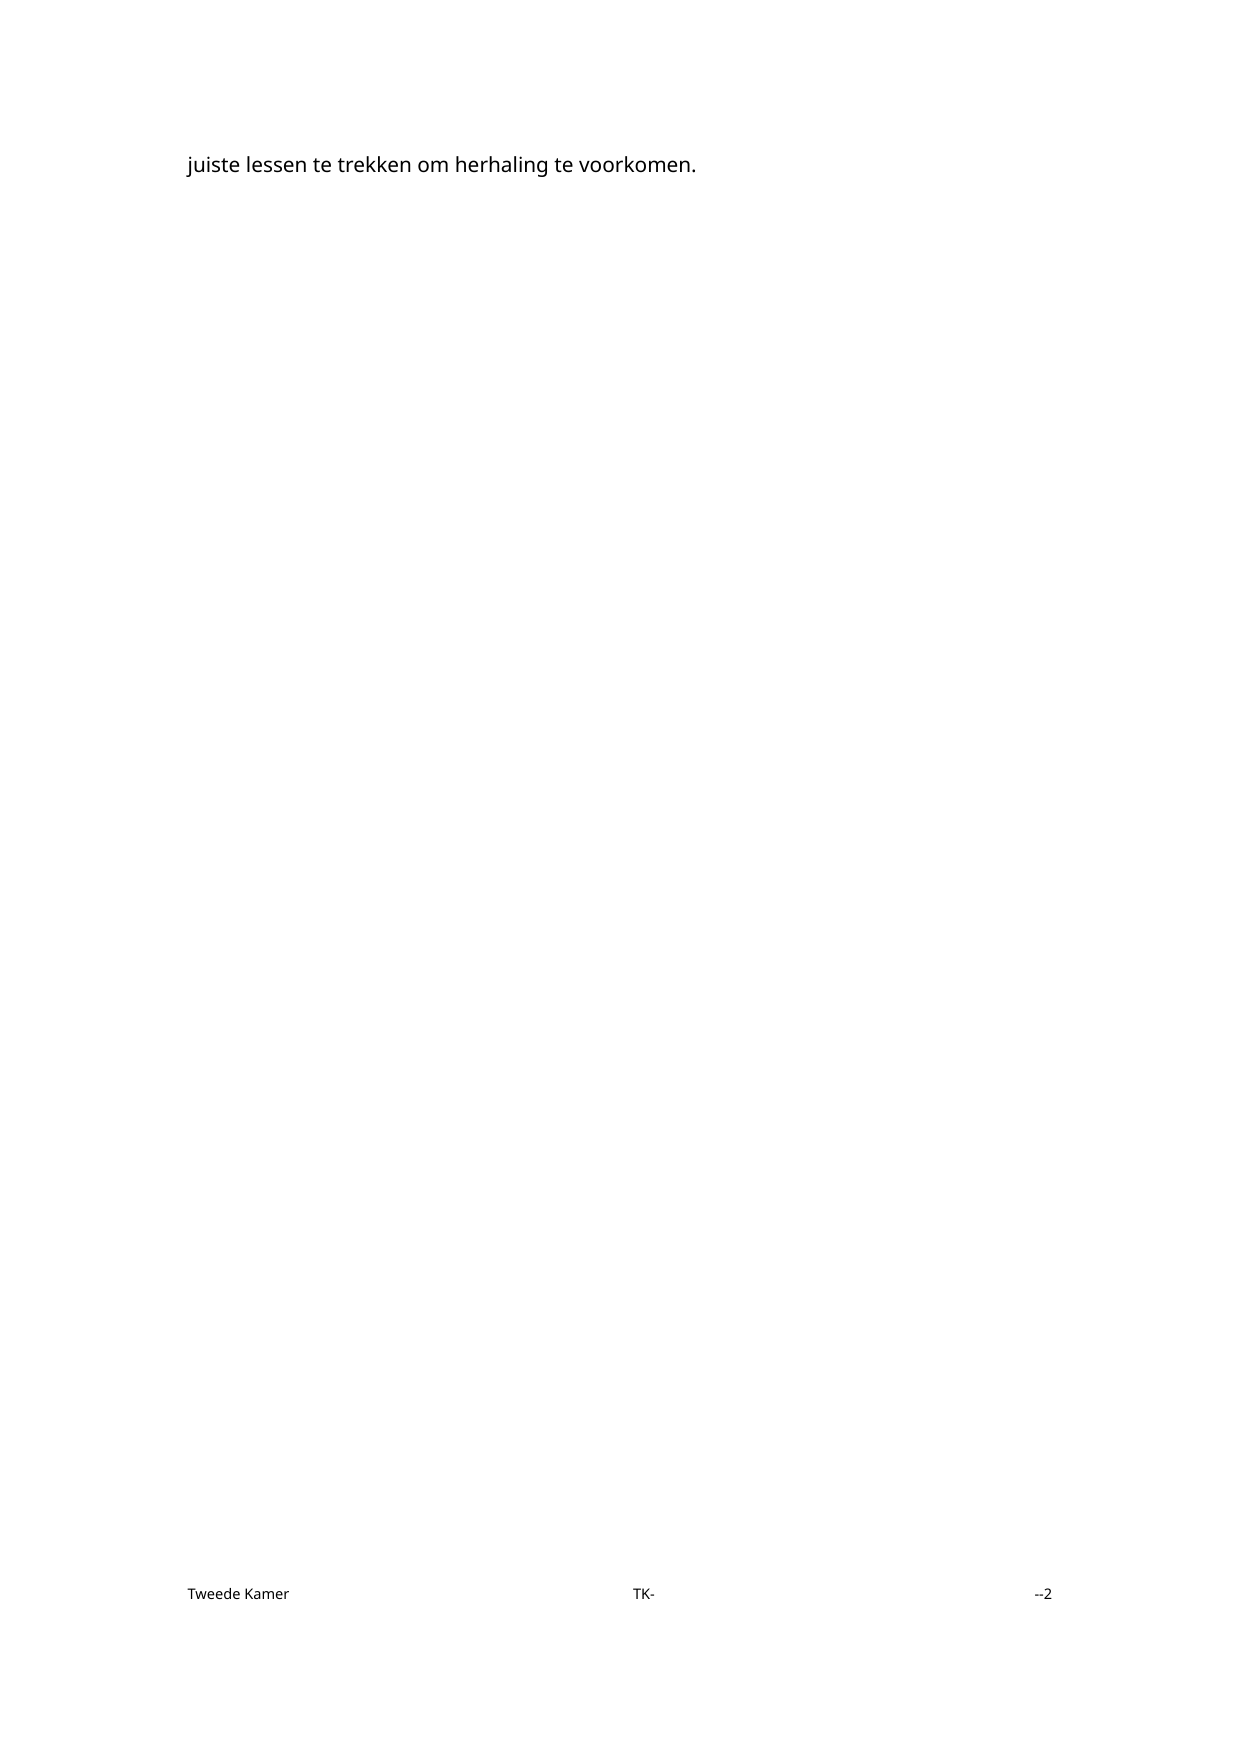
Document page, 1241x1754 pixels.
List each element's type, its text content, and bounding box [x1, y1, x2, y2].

text juiste lessen te trekken om herhaling te voorkomen. [187, 150, 1053, 178]
